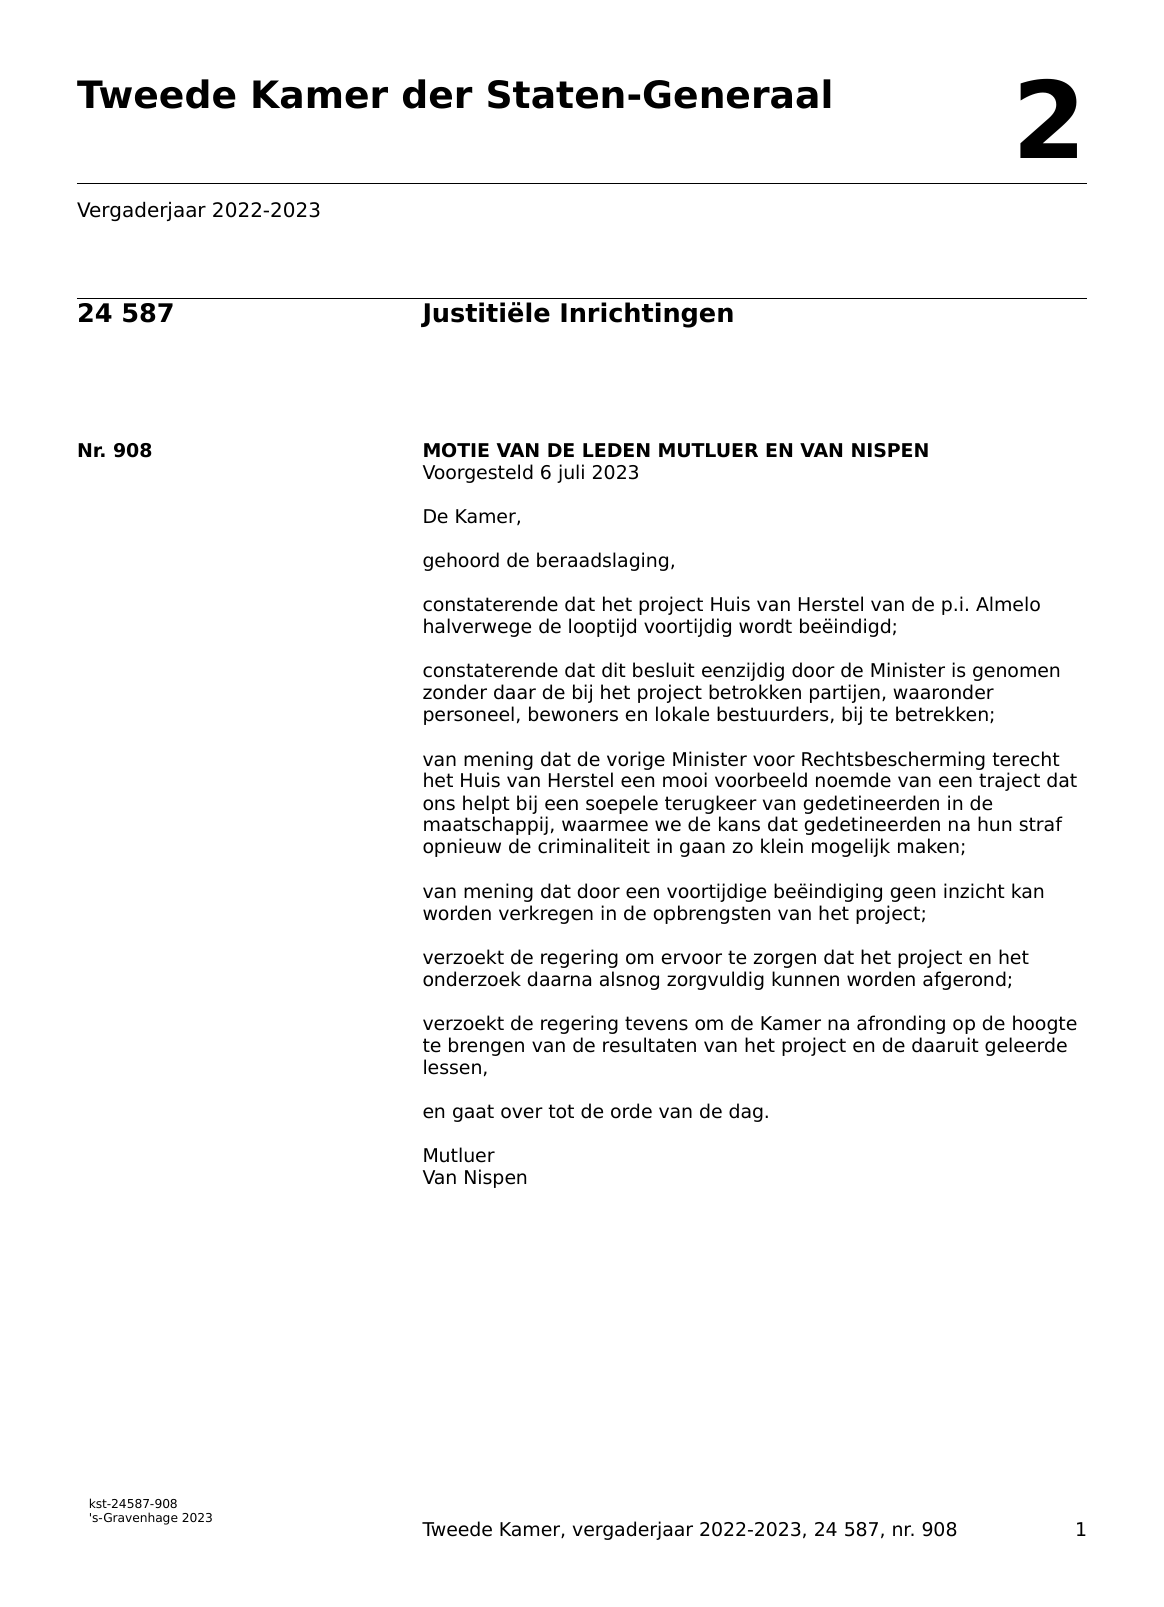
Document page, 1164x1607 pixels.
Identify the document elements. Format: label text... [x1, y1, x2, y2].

subtitle Nr. 908 MOTIE VAN DE LEDEN MUTLUER EN VAN NISPEN [77, 440, 1087, 462]
text en gaat over tot de orde van de dag. [422, 1101, 1087, 1123]
text Van Nispen [422, 1167, 1087, 1189]
table_header 2 [886, 59, 1087, 183]
text van mening dat door een voortijdige beëindiging geen inzicht kan worden verkregen in de opbrengsten van het project; [422, 881, 1087, 924]
text constaterende dat het project Huis van Herstel van de p.i. Almelo halverwege de looptijd voortijdig wordt beëindigd; [422, 594, 1087, 638]
text kst-24587-908 [88, 1497, 323, 1511]
text verzoekt de regering om ervoor te zorgen dat het project en het onderzoek daarna alsnog zorgvuldig kunnen worden afgerond; [422, 947, 1087, 991]
table_header Tweede Kamer der Staten-Generaal [77, 59, 886, 183]
text verzoekt de regering tevens om de Kamer na afronding op de hoogte te brengen van de resultaten van het project en de daaruit geleerde lessen, [422, 1013, 1087, 1079]
text van mening dat de vorige Minister voor Rechtsbescherming terecht het Huis van Herstel een mooi voorbeeld noemde van een traject dat ons helpt bij een soepele terugkeer van gedetineerden in de maatschappij, waarmee we de kans dat gedetineerden na hun straf opnieuw de criminaliteit in gaan zo klein mogelijk maken; [422, 748, 1087, 858]
text Voorgesteld 6 juli 2023 [422, 462, 1087, 484]
table_cell Vergaderjaar 2022-2023 [77, 184, 1087, 298]
text Mutluer [422, 1145, 1087, 1167]
subtitle 24 587 Justitiële Inrichtingen [77, 299, 1087, 329]
text De Kamer, [422, 506, 1087, 528]
text constaterende dat dit besluit eenzijdig door de Minister is genomen zonder daar de bij het project betrokken partijen, waaronder personeel, bewoners en lokale bestuurders, bij te betrekken; [422, 660, 1087, 726]
text gehoord de beraadslaging, [422, 550, 1087, 572]
text 's-Gravenhage 2023 [88, 1511, 323, 1525]
